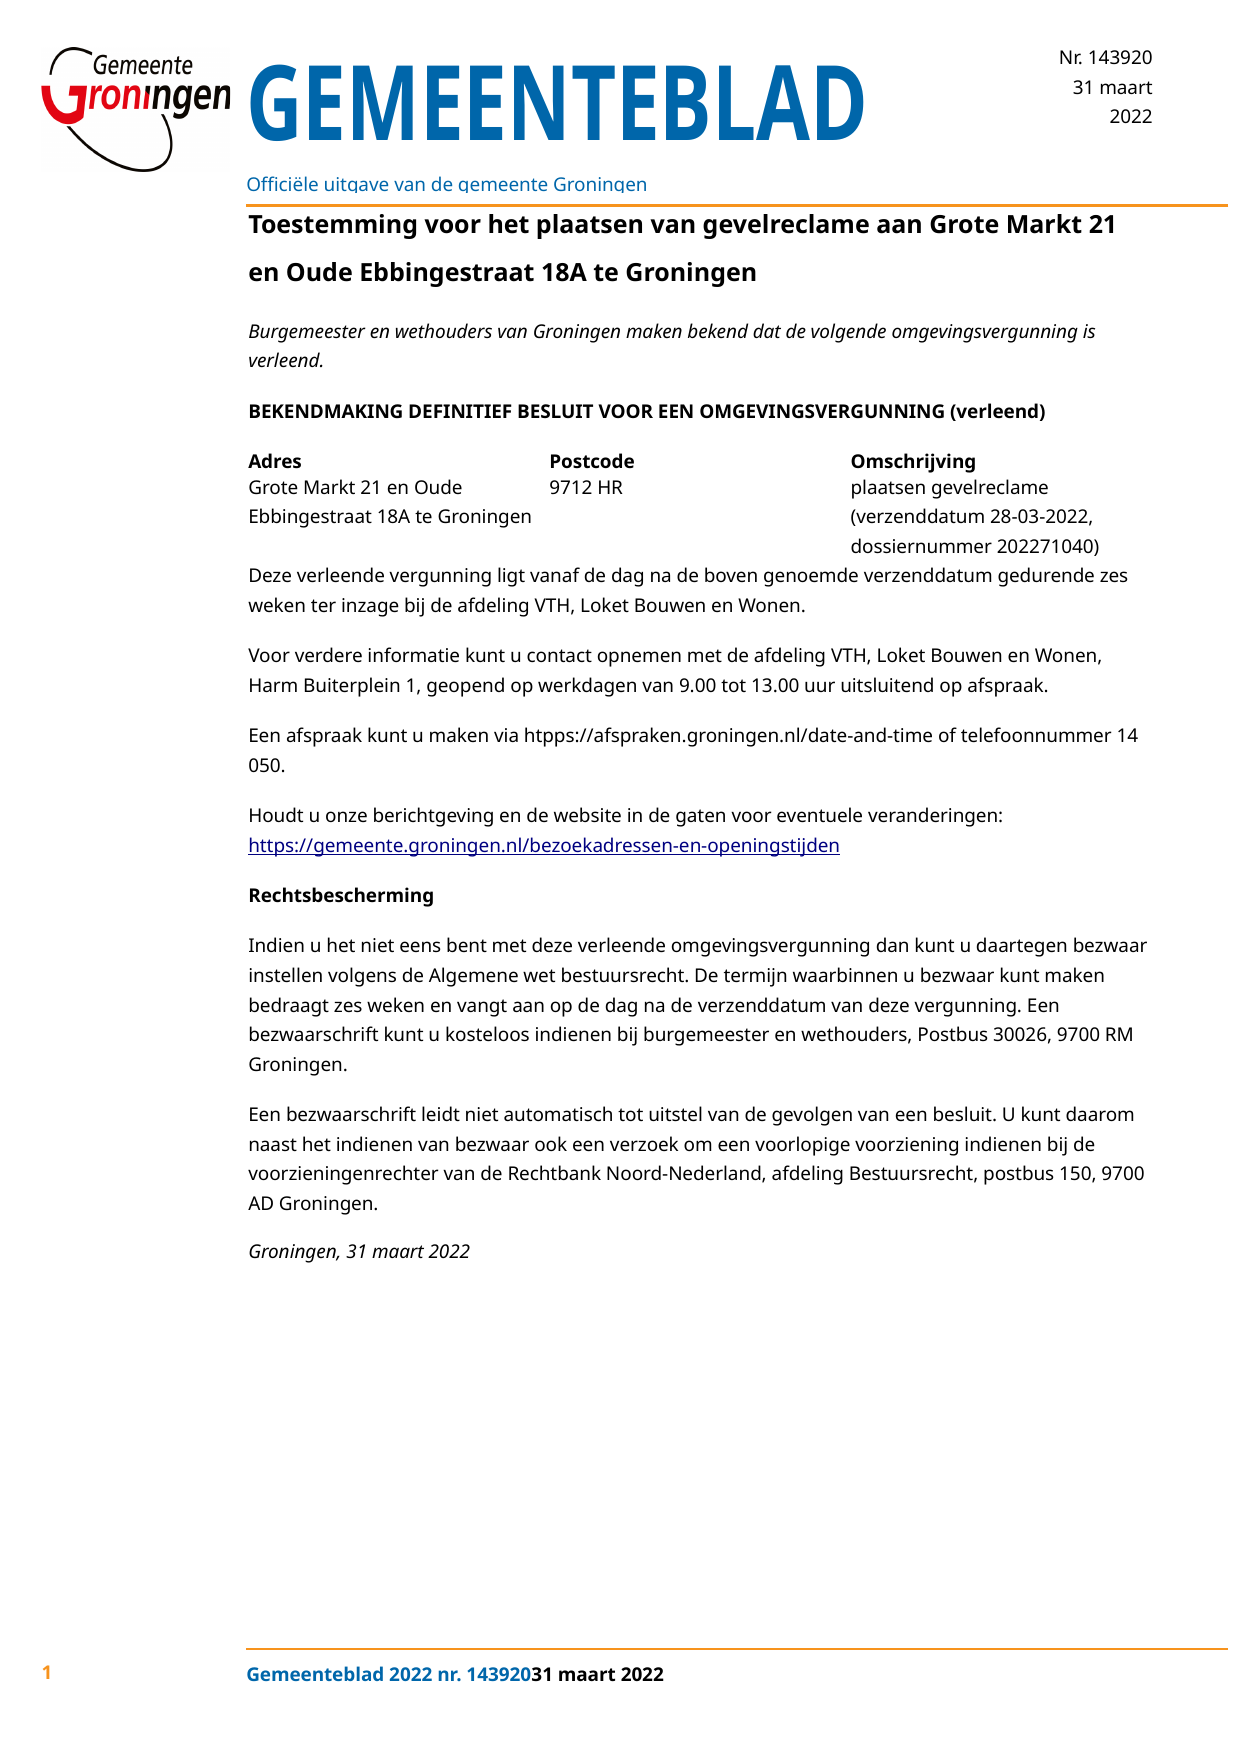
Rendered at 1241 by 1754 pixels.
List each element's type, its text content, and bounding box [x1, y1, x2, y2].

table_cell 9712 HR [549, 474, 850, 559]
table_cell Grote Markt 21 en Oude Ebbingestraat 18A te Groningen [248, 474, 549, 559]
text Burgemeester en wethouders van Groningen maken bekend dat de volgende omgevingsvergunning is verleend. [248, 318, 1152, 373]
text Rechtsbescherming [248, 882, 1152, 908]
table_header Omschrijving [850, 449, 1152, 474]
table_header Adres [248, 449, 549, 474]
text Toestemming voor het plaatsen van gevelreclame aan Grote Markt 21 en Oude Ebbingestraat 18A te Groningen [248, 207, 1152, 288]
text Voor verdere informatie kunt u contact opnemen met de afdeling VTH, Loket Bouwen en Wonen, Harm Buiterplein 1, geopend op werkdagen van 9.00 tot 13.00 uur uitsluitend op afspraak. [248, 642, 1152, 698]
text Deze verleende vergunning ligt vanaf de dag na de boven genoemde verzenddatum gedurende zes weken ter inzage bij de afdeling VTH, Loket Bouwen en Wonen. [248, 562, 1152, 618]
text BEKENDMAKING DEFINITIEF BESLUIT VOOR EEN OMGEVINGSVERGUNNING (verleend) [248, 398, 1152, 424]
text Groningen, 31 maart 2022 [248, 1238, 1152, 1264]
table_cell plaatsen gevelreclame (verzenddatum 28-03-2022, dossiernummer 202271040) [850, 474, 1152, 559]
text Indien u het niet eens bent met deze verleende omgevingsvergunning dan kunt u daartegen bezwaar instellen volgens de Algemene wet bestuursrecht. De termijn waarbinnen u bezwaar kunt maken bedraagt zes weken en vangt aan op de dag na de verzenddatum van deze vergunning. Een bezwaarschrift kunt u kosteloos indienen bij burgemeester en wethouders, Postbus 30026, 9700 RM Groningen. [248, 933, 1152, 1077]
text Een bezwaarschrift leidt niet automatisch tot uitstel van de gevolgen van een besluit. U kunt daarom naast het indienen van bezwaar ook een verzoek om een voorlopige voorziening indienen bij de voorzieningenrechter van de Rechtbank Noord-Nederland, afdeling Bestuursrecht, postbus 150, 9700 AD Groningen. [248, 1101, 1152, 1216]
text Houdt u onze berichtgeving en de website in de gaten voor eventuele veranderingen: https://gemeente.groningen.nl/bezoekadressen-en-openingstijden [248, 802, 1152, 858]
table_header Postcode [549, 449, 850, 474]
picture [41, 47, 231, 172]
text Een afspraak kunt u maken via htpps://afspraken.groningen.nl/date-and-time of telefoonnummer 14 050. [248, 722, 1152, 778]
